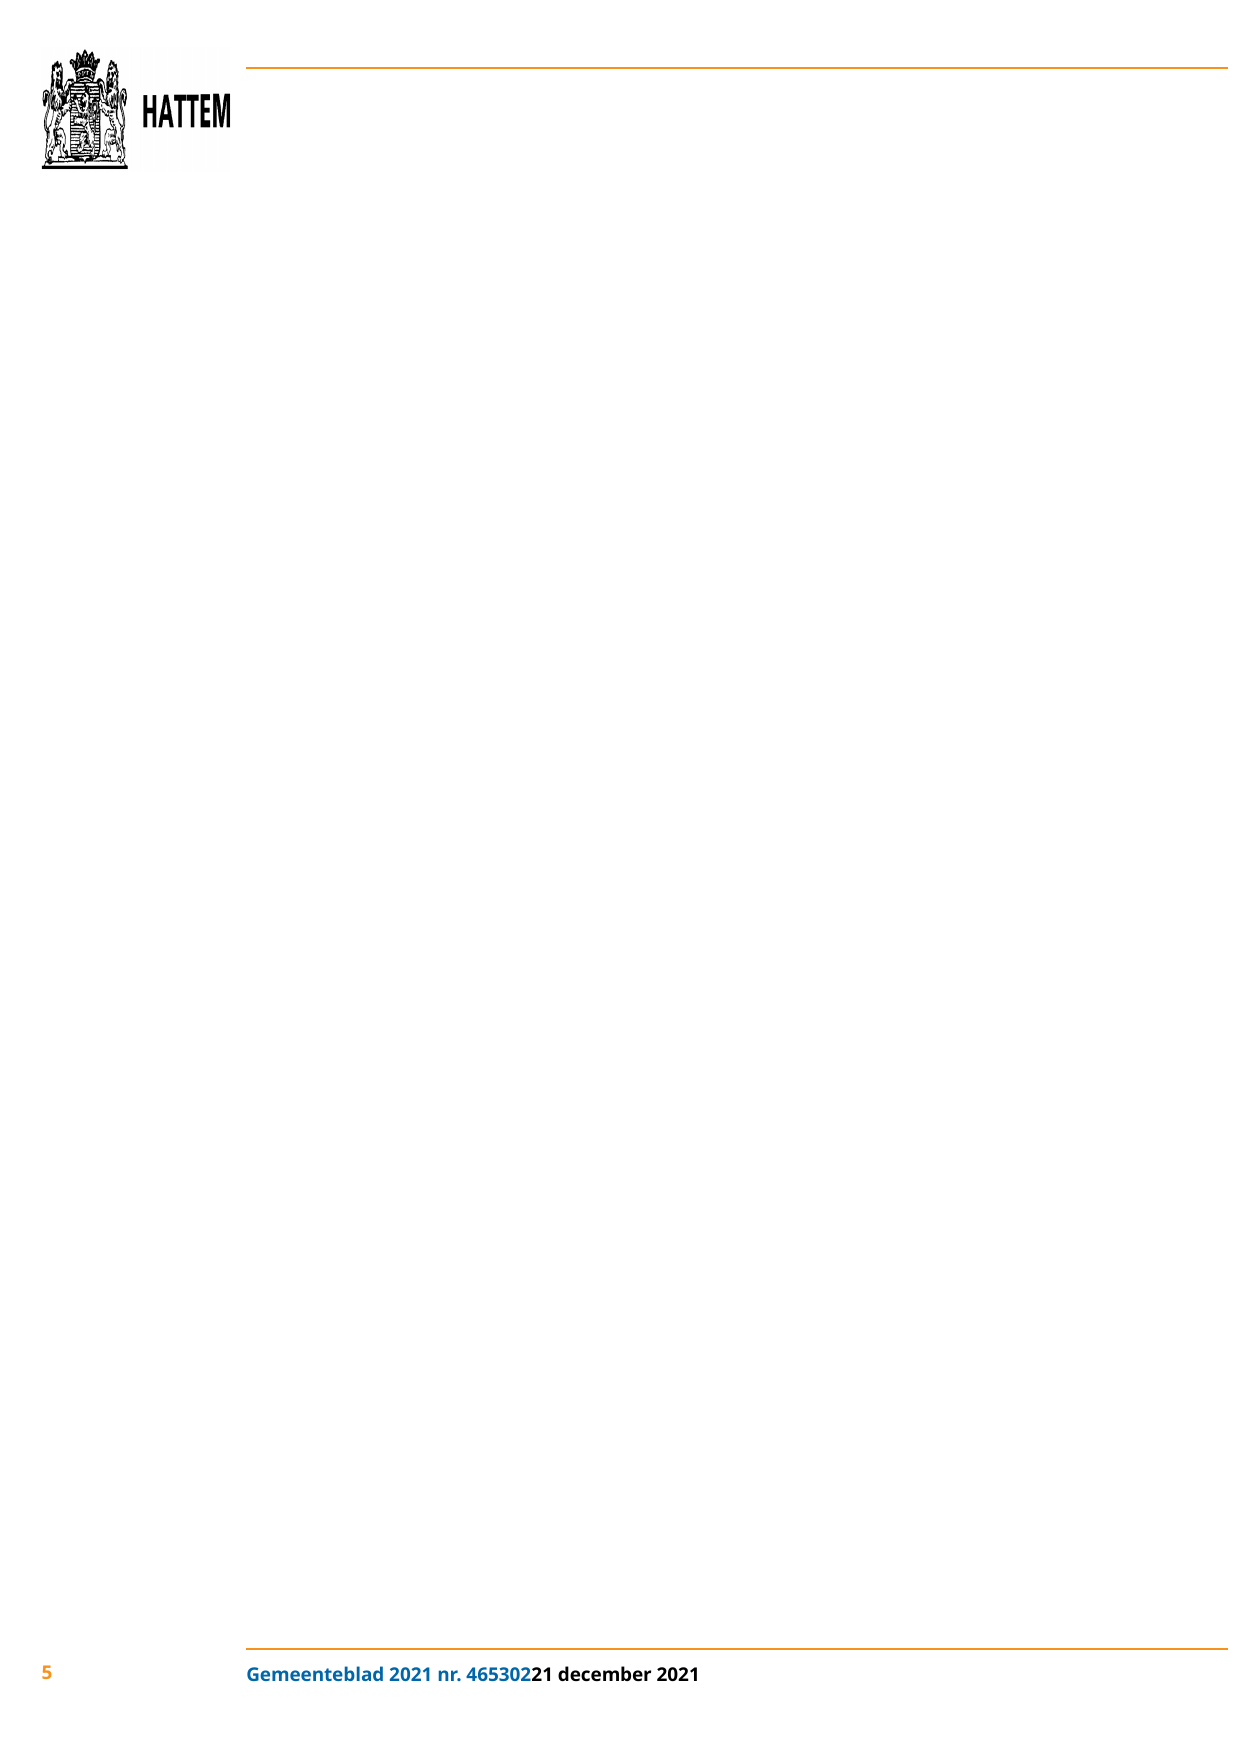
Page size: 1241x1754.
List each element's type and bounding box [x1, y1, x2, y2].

picture [41, 47, 231, 172]
